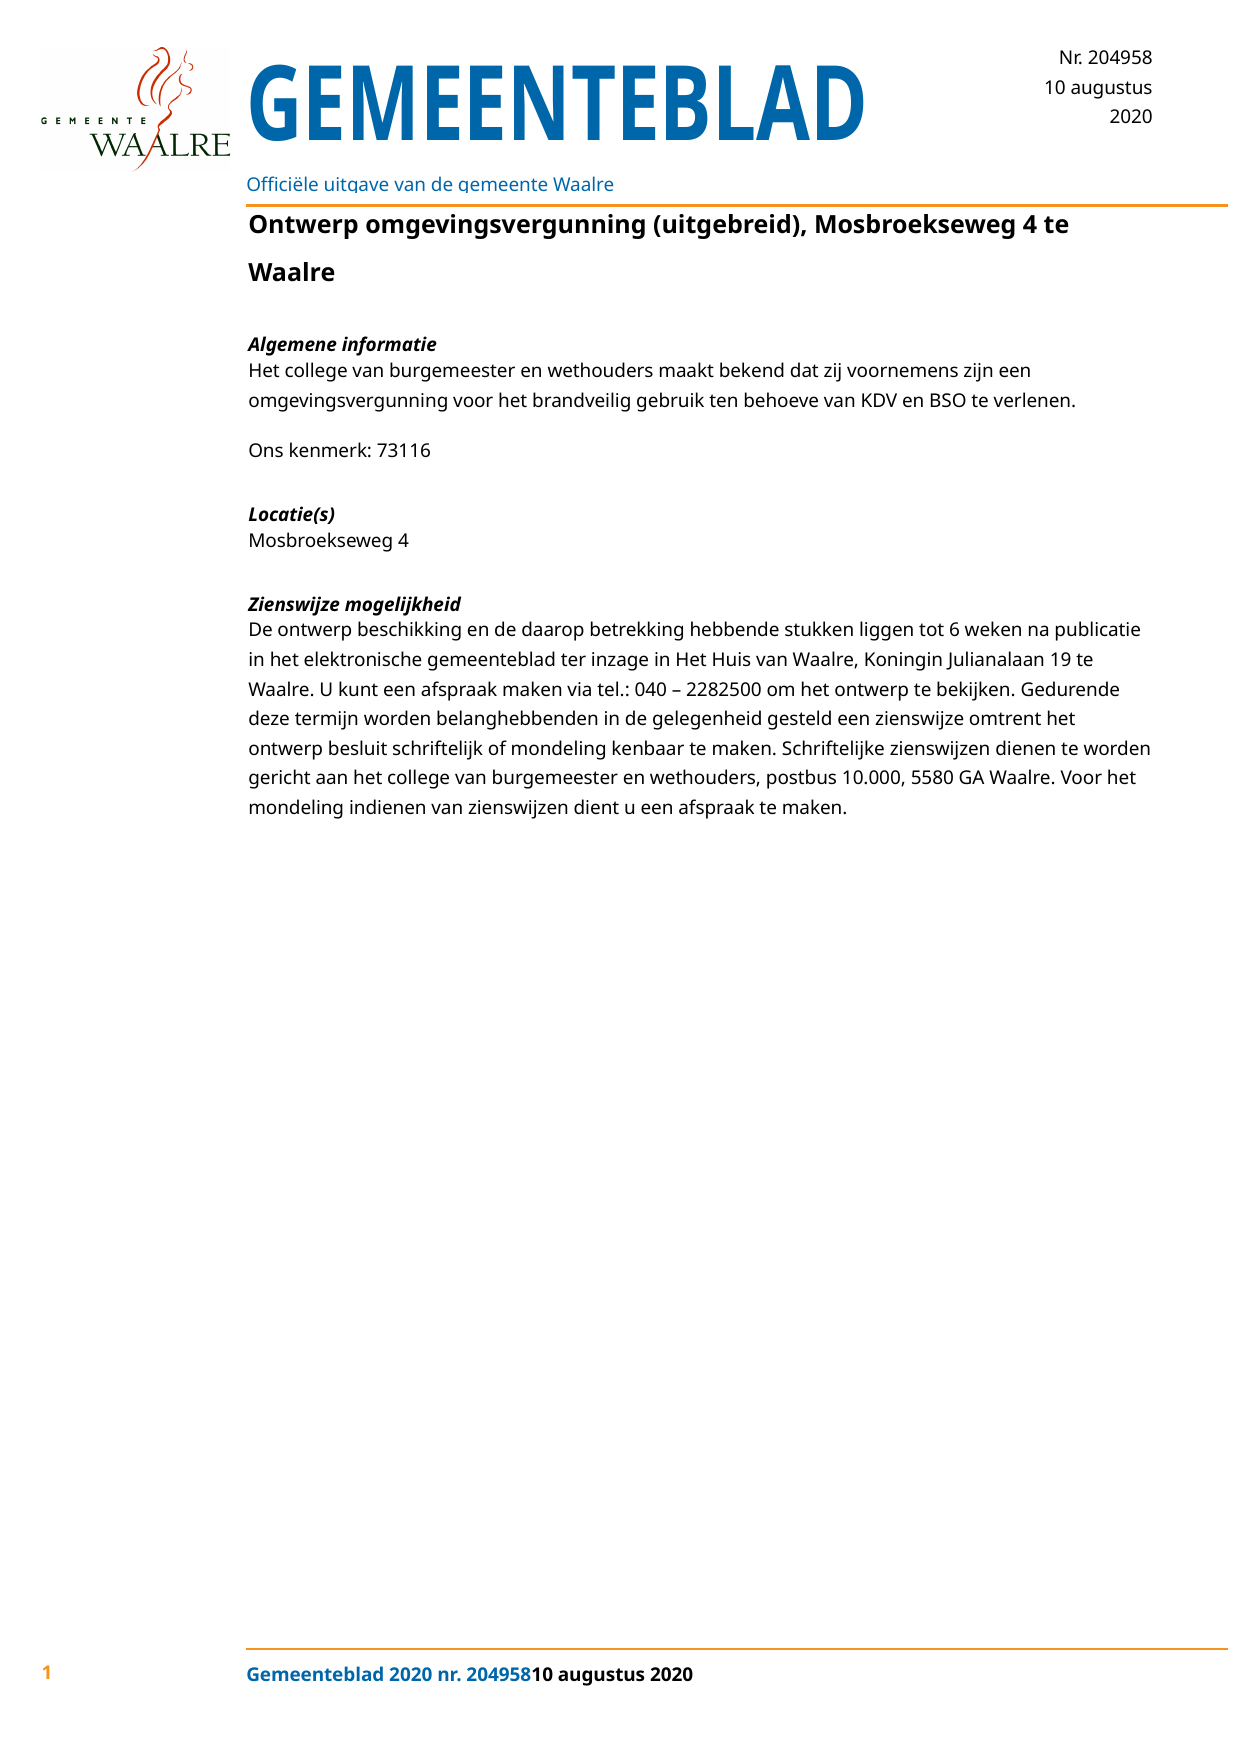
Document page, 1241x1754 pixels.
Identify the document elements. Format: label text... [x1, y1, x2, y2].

text Algemene informatie [248, 331, 1152, 357]
text Locatie(s) [248, 501, 1152, 527]
text Zienswijze mogelijkheid [248, 591, 1152, 617]
text Mosbroekseweg 4 [248, 527, 1152, 553]
text Ons kenmerk: 73116 [248, 437, 1152, 463]
text Ontwerp omgevingsvergunning (uitgebreid), Mosbroekseweg 4 te Waalre [248, 207, 1152, 288]
picture [41, 47, 231, 172]
text De ontwerp beschikking en de daarop betrekking hebbende stukken liggen tot 6 weken na publicatie in het elektronische gemeenteblad ter inzage in Het Huis van Waalre, Koningin Julianalaan 19 te Waalre. U kunt een afspraak maken via tel.: 040 – 2282500 om het ontwerp te bekijken. Gedurende deze termijn worden belanghebbenden in de gelegenheid gesteld een zienswijze omtrent het ontwerp besluit schriftelijk of mondeling kenbaar te maken. Schriftelijke zienswijzen dienen te worden gericht aan het college van burgemeester en wethouders, postbus 10.000, 5580 GA Waalre. Voor het mondeling indienen van zienswijzen dient u een afspraak te maken. [248, 617, 1152, 820]
text Het college van burgemeester en wethouders maakt bekend dat zij voornemens zijn een omgevingsvergunning voor het brandveilig gebruik ten behoeve van KDV en BSO te verlenen. [248, 357, 1152, 412]
